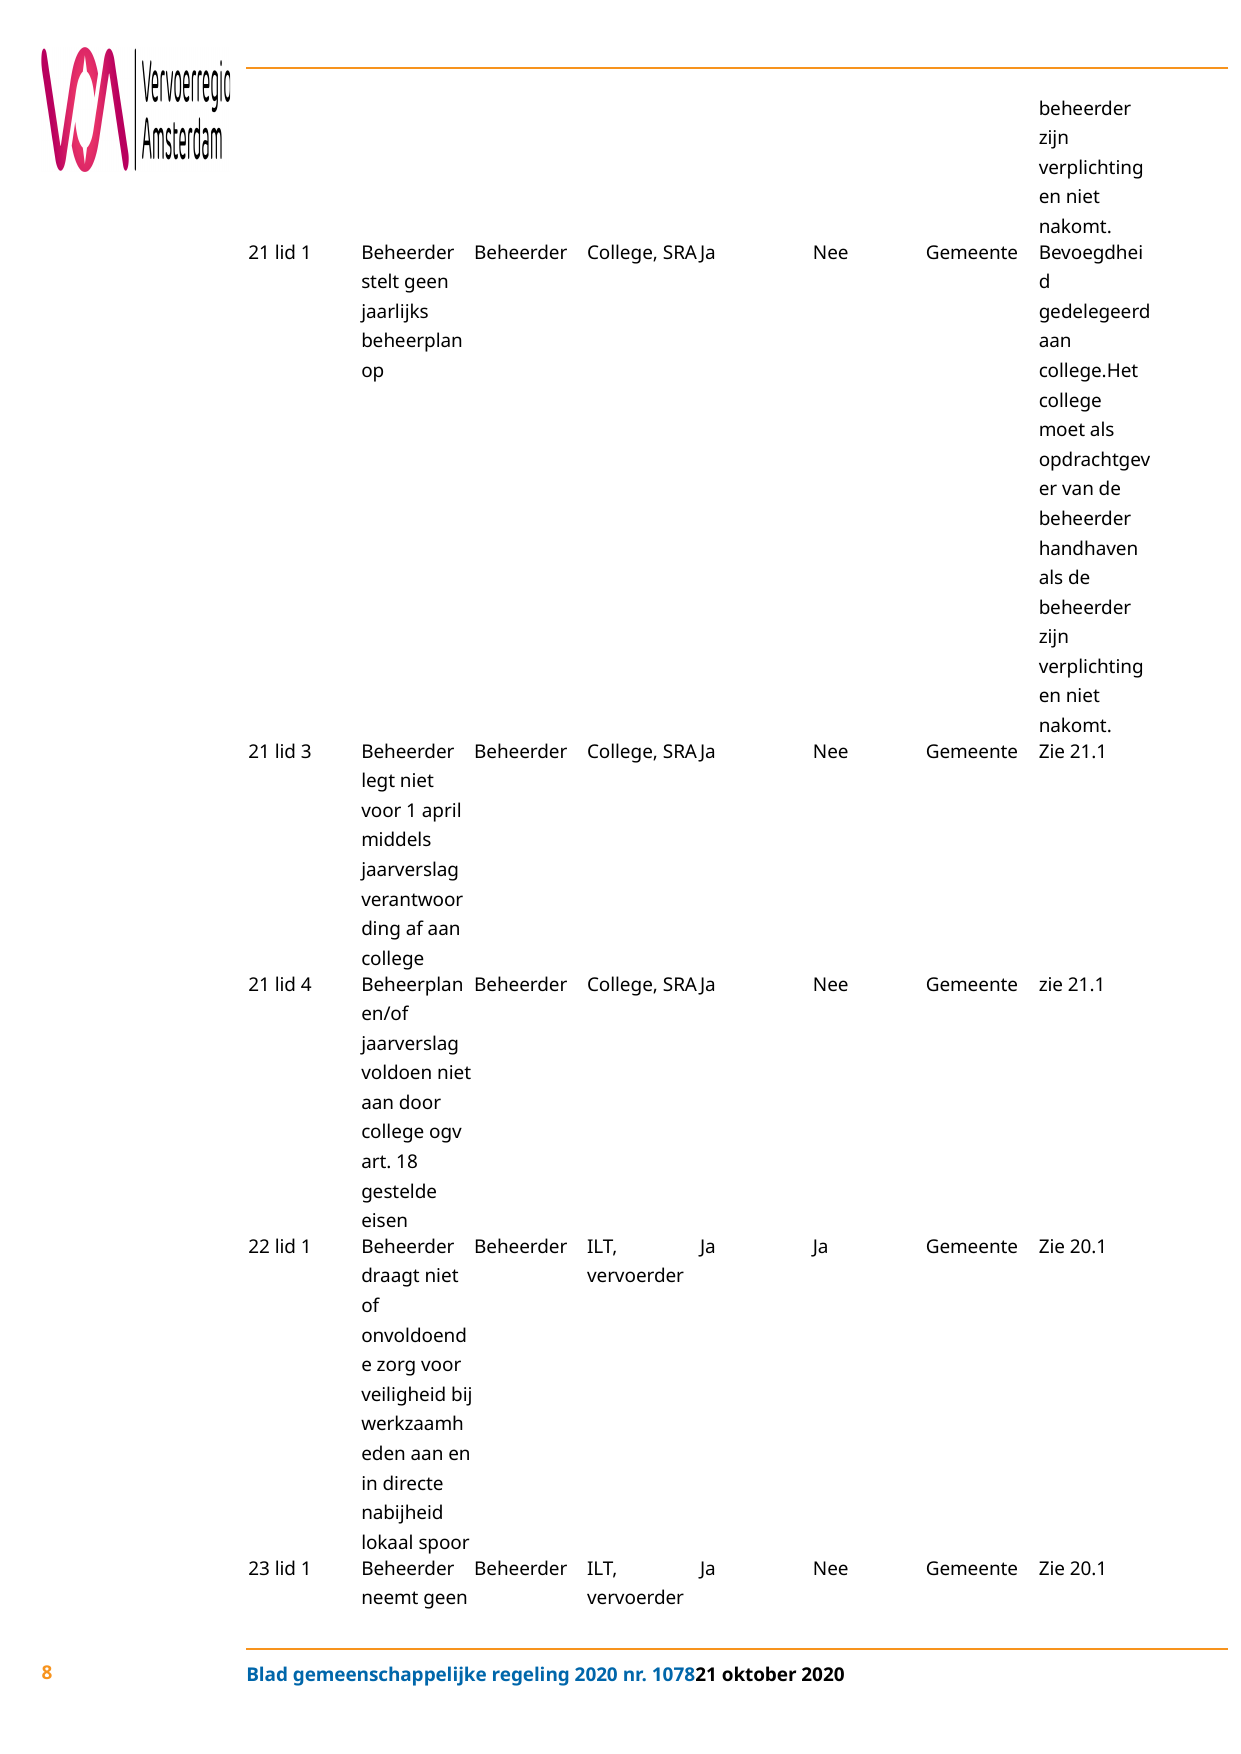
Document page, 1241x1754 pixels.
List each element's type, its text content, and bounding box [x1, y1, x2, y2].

table_cell Beheerder [474, 738, 587, 971]
table_cell Beheerder [474, 239, 587, 738]
table_cell Gemeente [926, 239, 1038, 738]
table_cell Ja [700, 738, 813, 971]
table_cell [361, 95, 474, 239]
table_cell Bevoegdheid gedelegeerd aan college.Het college moet als opdrachtgever van de beheerder handhaven als de beheerder zijn verplichtingen niet nakomt. [1039, 239, 1152, 738]
table_cell [248, 95, 361, 239]
table_cell College, SRA [587, 971, 700, 1233]
table_cell [474, 95, 587, 239]
table_cell [926, 95, 1038, 239]
table_cell Beheerder neemt geen [361, 1555, 474, 1610]
table_cell [813, 95, 926, 239]
table_cell ILT, vervoerder [587, 1233, 700, 1555]
table_cell 23 lid 1 [248, 1555, 361, 1610]
table_cell Beheerder legt niet voor 1 april middels jaarverslag verantwoording af aan college [361, 738, 474, 971]
table_cell [587, 95, 700, 239]
table_cell 22 lid 1 [248, 1233, 361, 1555]
table_cell Nee [813, 738, 926, 971]
table_cell Ja [700, 1233, 813, 1555]
table_cell zie 21.1 [1039, 971, 1152, 1233]
table_cell beheerder zijn verplichtingen niet nakomt. [1039, 95, 1152, 239]
table_cell Ja [700, 239, 813, 738]
table_cell College, SRA [587, 239, 700, 738]
table_cell Nee [813, 239, 926, 738]
table_cell Beheerder stelt geen jaarlijks beheerplan op [361, 239, 474, 738]
picture [41, 47, 231, 172]
table_cell Gemeente [926, 1555, 1038, 1610]
table_cell Ja [813, 1233, 926, 1555]
table_cell Zie 20.1 [1039, 1555, 1152, 1610]
table_cell Nee [813, 1555, 926, 1610]
table_cell Gemeente [926, 1233, 1038, 1555]
table_cell Gemeente [926, 971, 1038, 1233]
table_cell Beheerder draagt niet of onvoldoende zorg voor veiligheid bij werkzaamheden aan en in directe nabijheid lokaal spoor [361, 1233, 474, 1555]
table_cell Beheerder [474, 971, 587, 1233]
table_cell Beheerplan en/of jaarverslag voldoen niet aan door college ogv art. 18 gestelde eisen [361, 971, 474, 1233]
table_cell 21 lid 4 [248, 971, 361, 1233]
table_cell Zie 21.1 [1039, 738, 1152, 971]
table_cell College, SRA [587, 738, 700, 971]
table_cell Ja [700, 971, 813, 1233]
table_cell 21 lid 3 [248, 738, 361, 971]
table_cell Zie 20.1 [1039, 1233, 1152, 1555]
table_cell Nee [813, 971, 926, 1233]
table_cell [700, 95, 813, 239]
table_cell 21 lid 1 [248, 239, 361, 738]
table_cell Gemeente [926, 738, 1038, 971]
table_cell ILT, vervoerder [587, 1555, 700, 1610]
table_cell Beheerder [474, 1233, 587, 1555]
table_cell Ja [700, 1555, 813, 1610]
table_cell Beheerder [474, 1555, 587, 1610]
